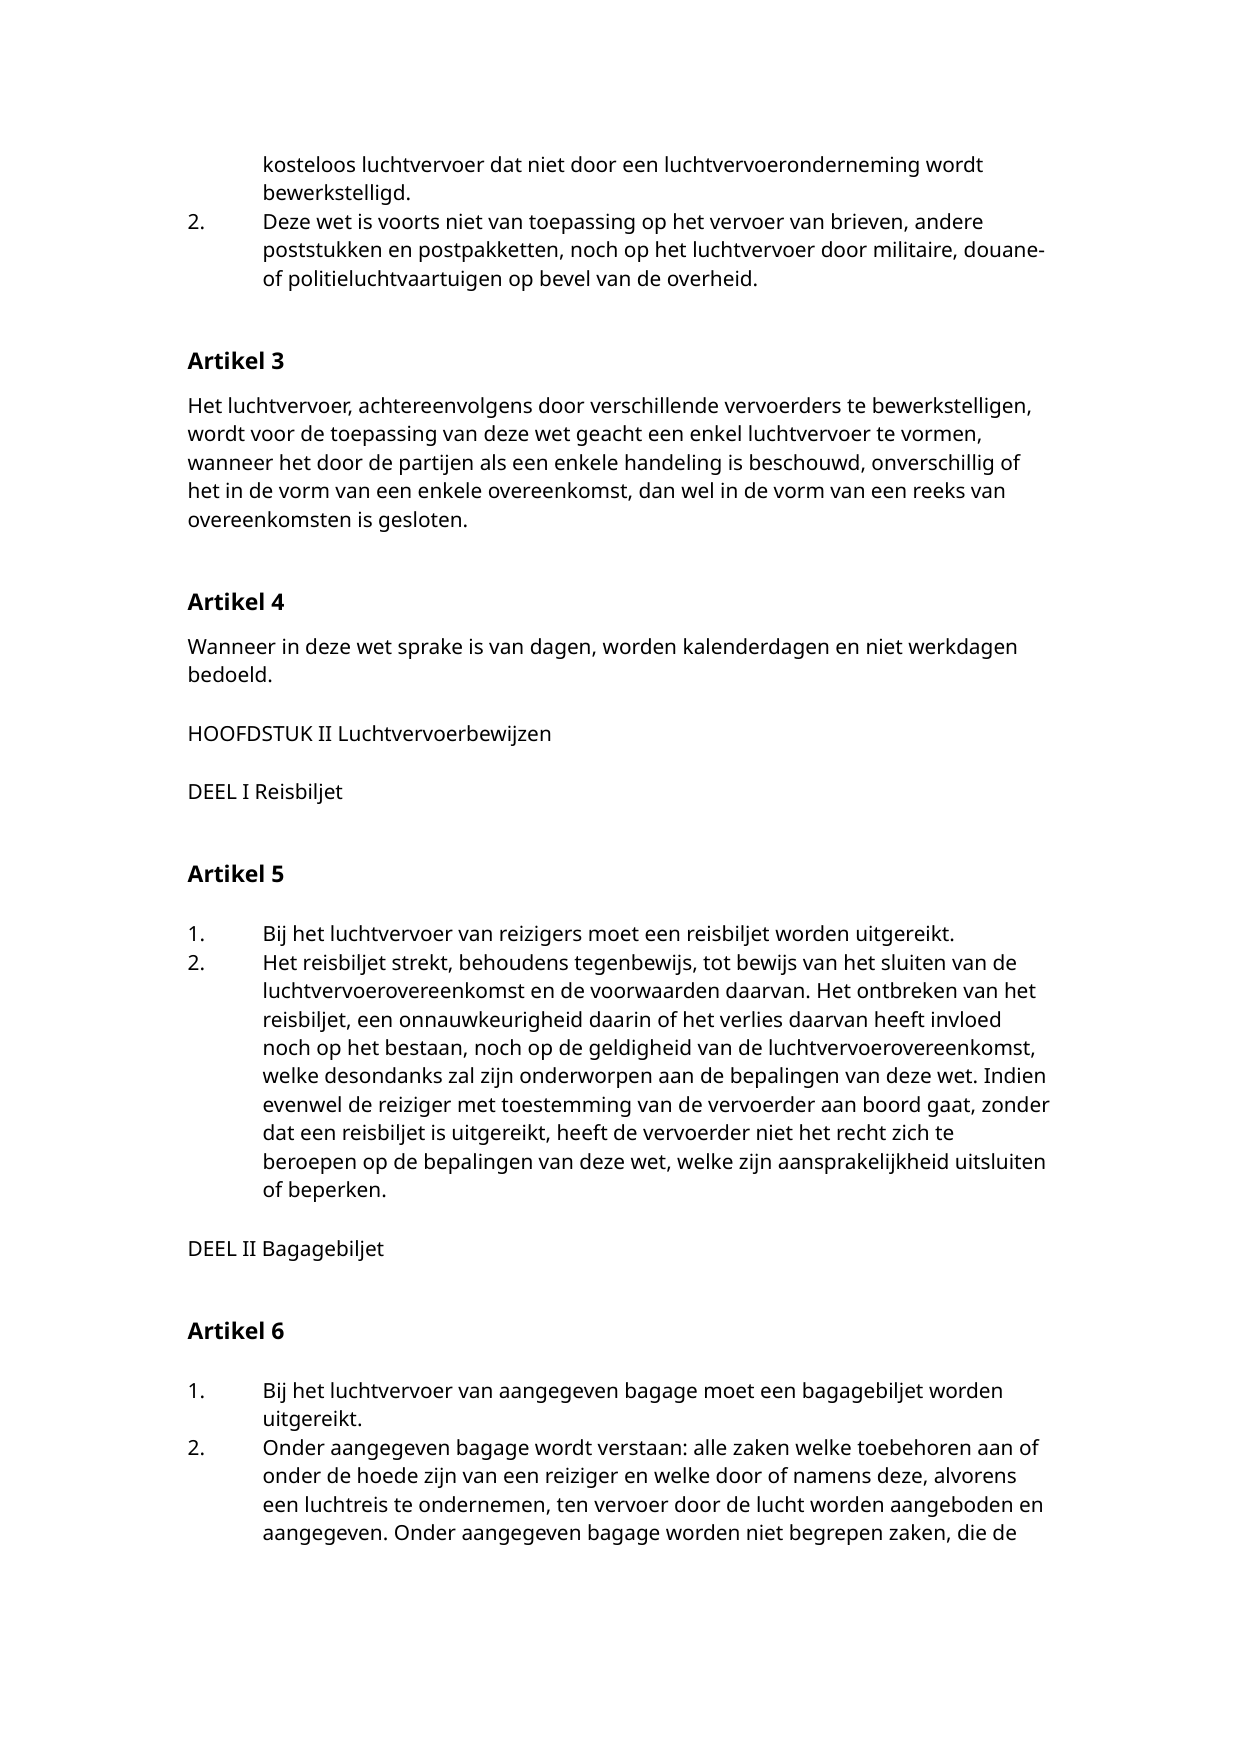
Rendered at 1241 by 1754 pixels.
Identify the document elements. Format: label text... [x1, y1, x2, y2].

text Wanneer in deze wet sprake is van dagen, worden kalenderdagen en niet werkdagen bedoeld. [187, 632, 1053, 689]
list Bij het luchtvervoer van reizigers moet een reisbiljet worden uitgereikt. [187, 919, 1053, 948]
list Deze wet is voorts niet van toepassing op het vervoer van brieven, andere poststukken en postpakketten, noch op het luchtvervoer door militaire, douane- of politieluchtvaartuigen op bevel van de overheid. [187, 207, 1053, 292]
subtitle Artikel 3 [187, 345, 1053, 376]
list kosteloos luchtvervoer dat niet door een luchtvervoeronderneming wordt bewerkstelligd. [187, 150, 1053, 207]
subtitle DEEL I Reisbiljet [187, 777, 1053, 806]
list Onder aangegeven bagage wordt verstaan: alle zaken welke toebehoren aan of onder de hoede zijn van een reiziger en welke door of namens deze, alvorens een luchtreis te ondernemen, ten vervoer door de lucht worden aangeboden en aangegeven. Onder aangegeven bagage worden niet begrepen zaken, die de [187, 1433, 1053, 1547]
subtitle HOOFDSTUK II Luchtvervoerbewijzen [187, 719, 1053, 747]
subtitle DEEL II Bagagebiljet [187, 1234, 1053, 1262]
subtitle Artikel 4 [187, 586, 1053, 617]
subtitle Artikel 6 [187, 1315, 1053, 1346]
list Bij het luchtvervoer van aangegeven bagage moet een bagagebiljet worden uitgereikt. [187, 1376, 1053, 1433]
text Het luchtvervoer, achtereenvolgens door verschillende vervoerders te bewerkstelligen, wordt voor de toepassing van deze wet geacht een enkel luchtvervoer te vormen, wanneer het door de partijen als een enkele handeling is beschouwd, onverschillig of het in de vorm van een enkele overeenkomst, dan wel in de vorm van een reeks van overeenkomsten is gesloten. [187, 391, 1053, 533]
subtitle Artikel 5 [187, 858, 1053, 889]
list Het reisbiljet strekt, behoudens tegenbewijs, tot bewijs van het sluiten van de luchtvervoerovereenkomst en de voorwaarden daarvan. Het ontbreken van het reisbiljet, een onnauwkeurigheid daarin of het verlies daarvan heeft invloed noch op het bestaan, noch op de geldigheid van de luchtvervoerovereenkomst, welke desondanks zal zijn onderworpen aan de bepalingen van deze wet. Indien evenwel de reiziger met toestemming van de vervoerder aan boord gaat, zonder dat een reisbiljet is uitgereikt, heeft de vervoerder niet het recht zich te beroepen op de bepalingen van deze wet, welke zijn aansprakelijkheid uitsluiten of beperken. [187, 948, 1053, 1204]
